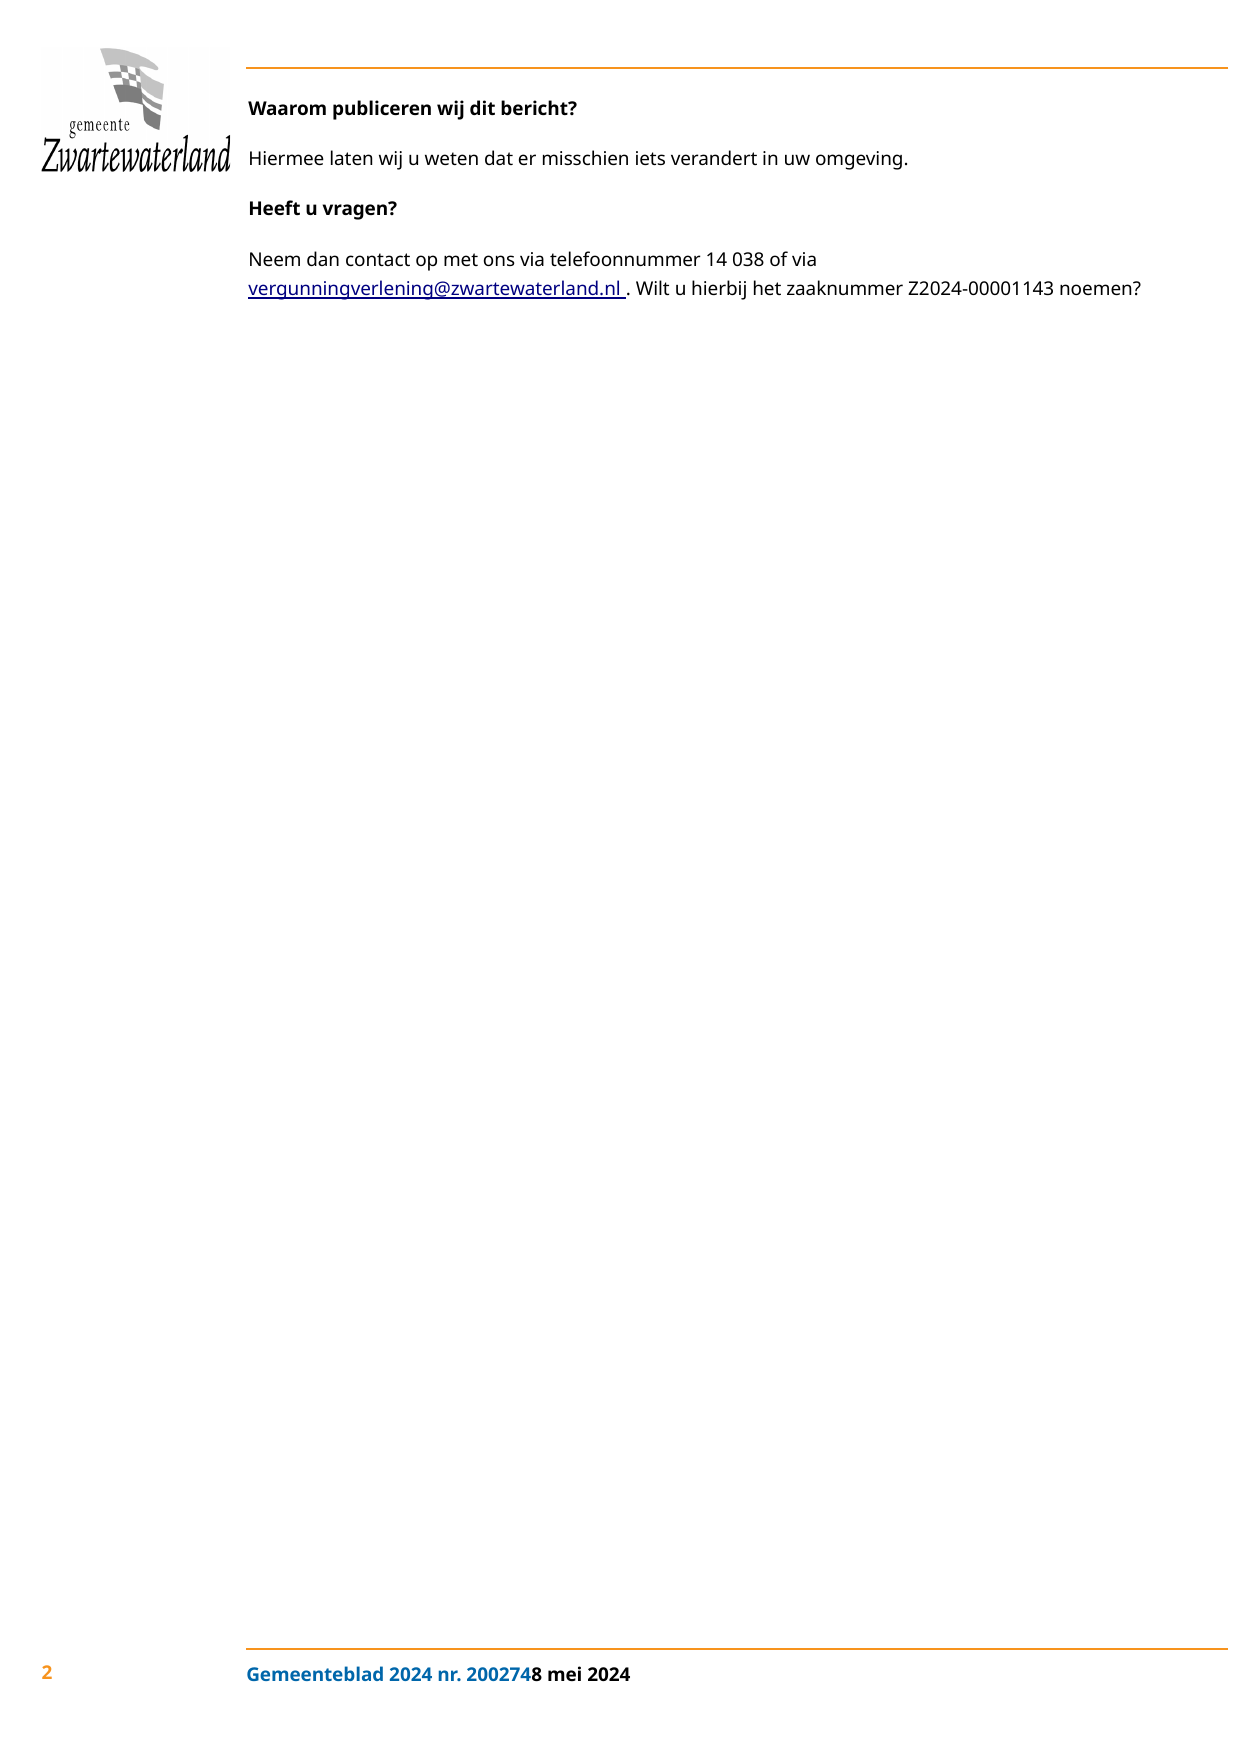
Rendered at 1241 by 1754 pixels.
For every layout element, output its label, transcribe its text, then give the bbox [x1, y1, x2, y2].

text Hiermee laten wij u weten dat er misschien iets verandert in uw omgeving. [248, 145, 1152, 171]
text Heeft u vragen? [248, 196, 1152, 221]
picture [41, 47, 231, 172]
text Waarom publiceren wij dit bericht? [248, 95, 1152, 121]
text Neem dan contact op met ons via telefoonnummer 14 038 of via vergunningverlening@zwartewaterland.nl . Wilt u hierbij het zaaknummer Z2024-00001143 noemen? [248, 246, 1152, 301]
